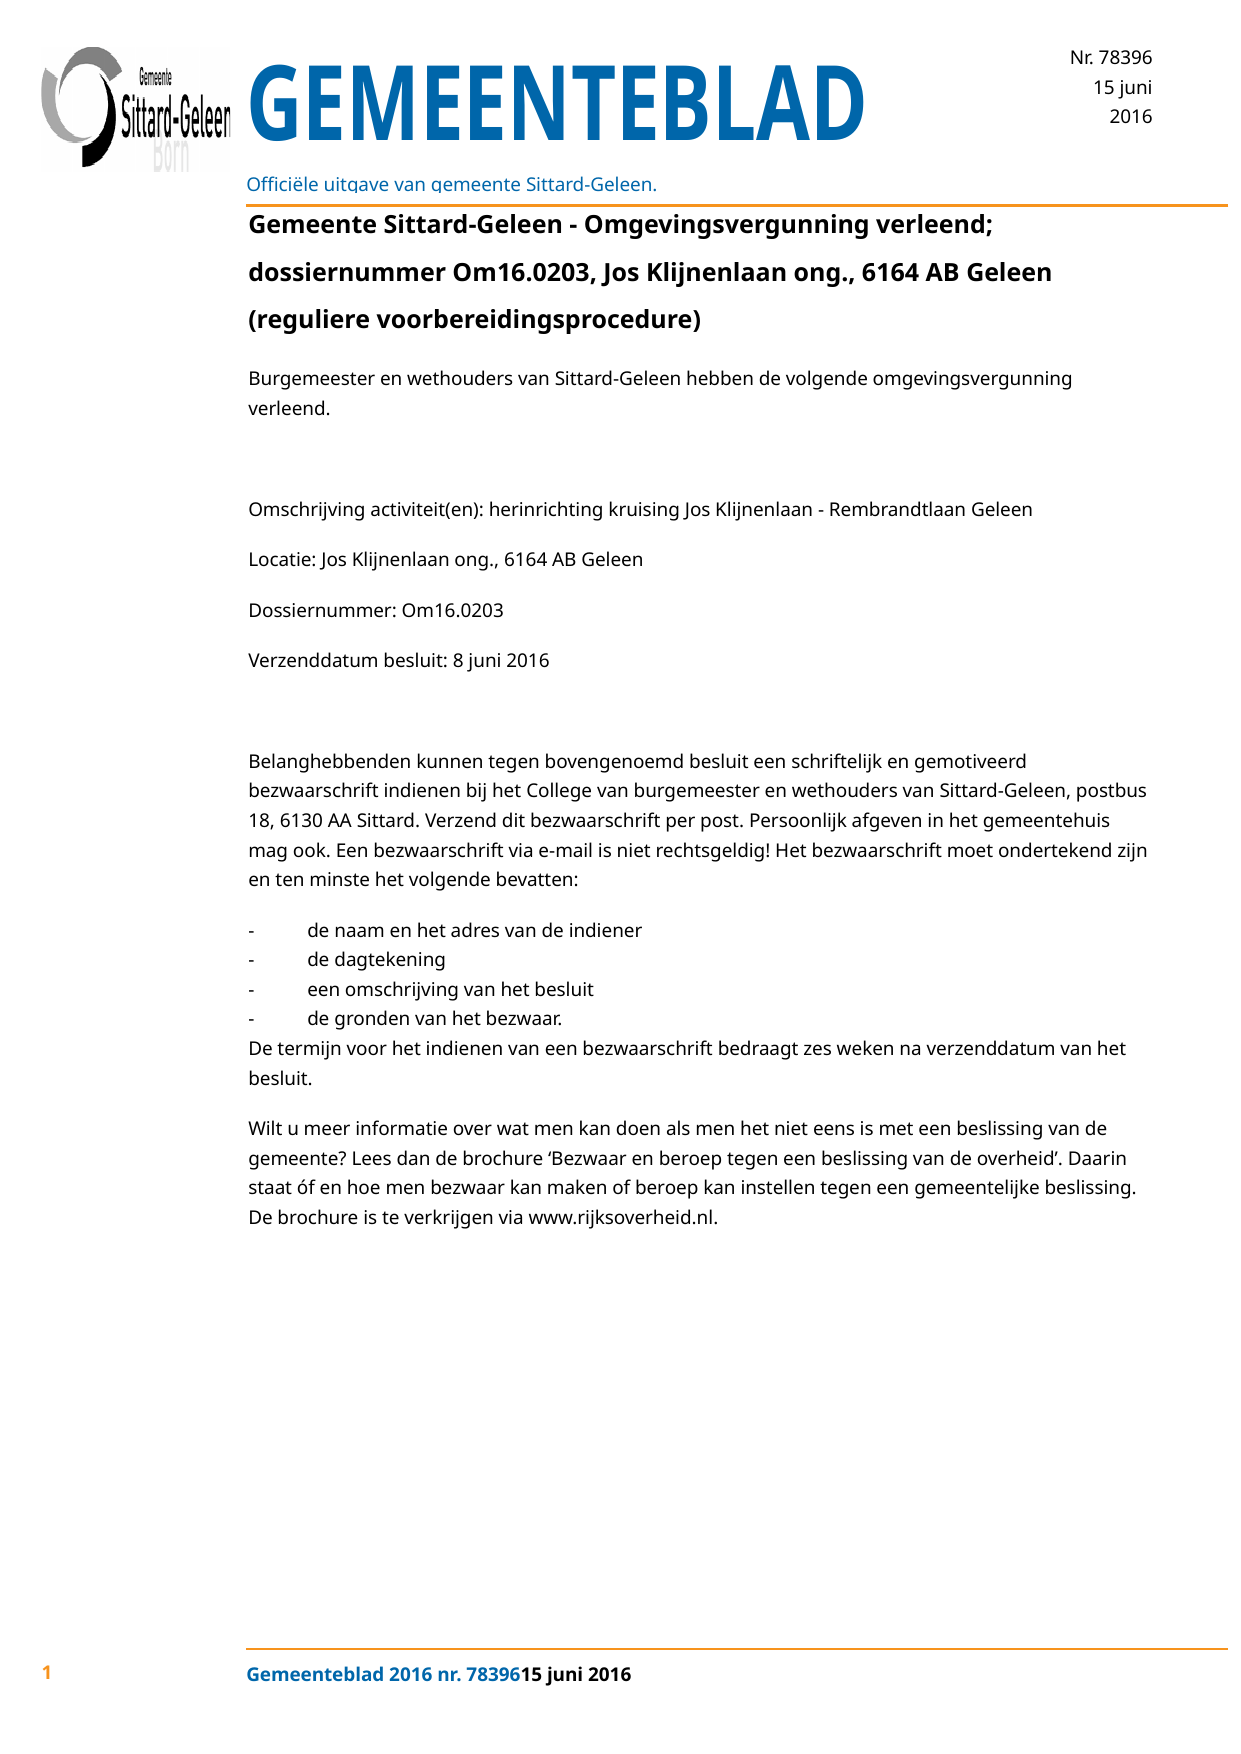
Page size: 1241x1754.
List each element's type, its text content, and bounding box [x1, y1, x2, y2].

text Burgemeester en wethouders van Sittard-Geleen hebben de volgende omgevingsvergunning verleend. [248, 366, 1152, 421]
picture [41, 47, 231, 172]
text Locatie: Jos Klijnenlaan ong., 6164 AB Geleen [248, 546, 1152, 572]
text Belanghebbenden kunnen tegen bovengenoemd besluit een schriftelijk en gemotiveerd bezwaarschrift indienen bij het College van burgemeester en wethouders van Sittard-Geleen, postbus 18, 6130 AA Sittard. Verzend dit bezwaarschrift per post. Persoonlijk afgeven in het gemeentehuis mag ook. Een bezwaarschrift via e-mail is niet rechtsgeldig! Het bezwaarschrift moet ondertekend zijn en ten minste het volgende bevatten: [248, 748, 1152, 892]
list de gronden van het bezwaar. [248, 1006, 1152, 1031]
text De termijn voor het indienen van een bezwaarschrift bedraagt zes weken na verzenddatum van het besluit. [248, 1035, 1152, 1090]
list de naam en het adres van de indiener [248, 917, 1152, 942]
text Verzenddatum besluit: 8 juni 2016 [248, 647, 1152, 673]
list de dagtekening [248, 946, 1152, 972]
list een omschrijving van het besluit [248, 976, 1152, 1002]
text Gemeente Sittard-Geleen - Omgevingsvergunning verleend; dossiernummer Om16.0203, Jos Klijnenlaan ong., 6164 AB Geleen (reguliere voorbereidingsprocedure) [248, 207, 1152, 336]
text Dossiernummer: Om16.0203 [248, 597, 1152, 622]
text Wilt u meer informatie over wat men kan doen als men het niet eens is met een beslissing van de gemeente? Lees dan de brochure ‘Bezwaar en beroep tegen een beslissing van de overheid’. Daarin staat óf en hoe men bezwaar kan maken of beroep kan instellen tegen een gemeentelijke beslissing. De brochure is te verkrijgen via www.rijksoverheid.nl. [248, 1115, 1152, 1229]
text Omschrijving activiteit(en): herinrichting kruising Jos Klijnenlaan - Rembrandtlaan Geleen [248, 496, 1152, 522]
